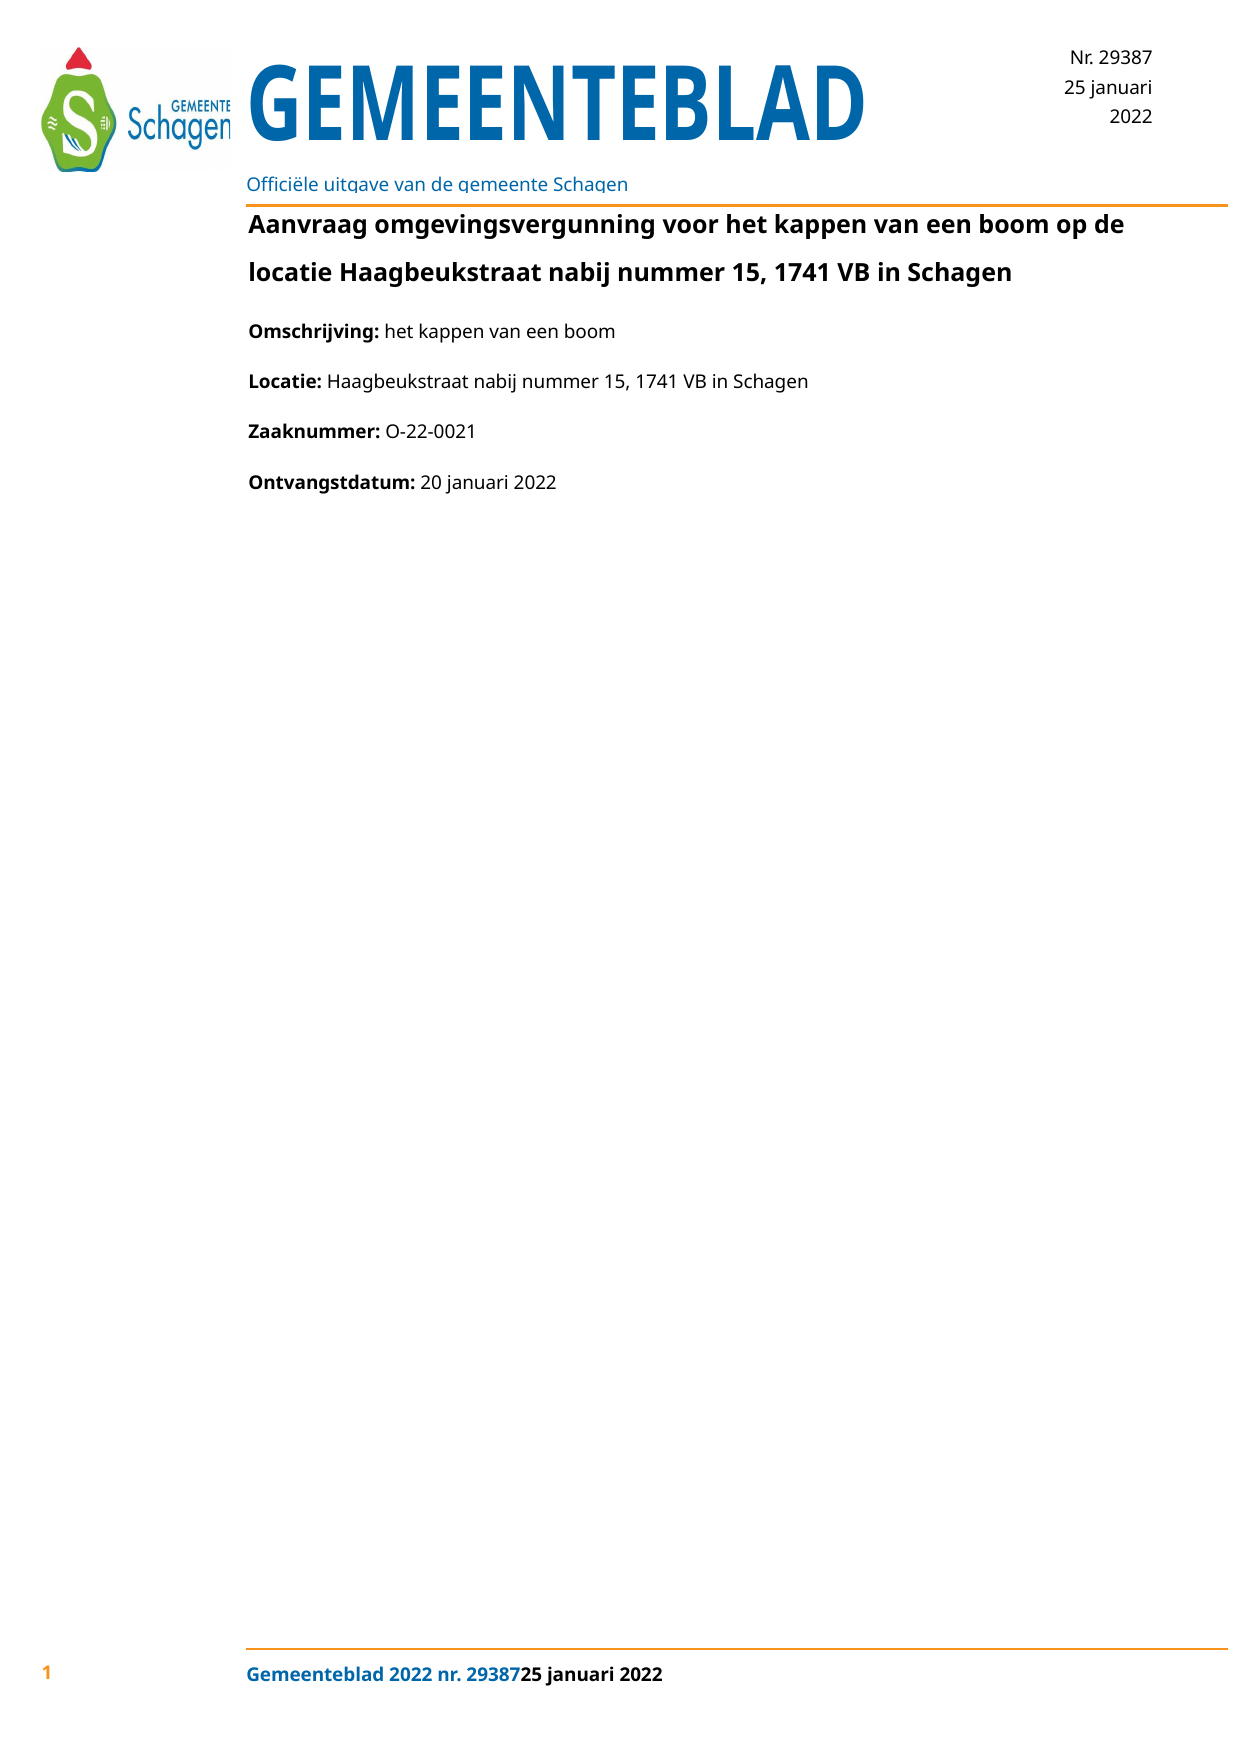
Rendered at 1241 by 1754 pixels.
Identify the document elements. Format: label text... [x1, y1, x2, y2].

text Aanvraag omgevingsvergunning voor het kappen van een boom op de locatie Haagbeukstraat nabij nummer 15, 1741 VB in Schagen [248, 207, 1152, 288]
text Omschrijving: het kappen van een boom [248, 318, 1152, 344]
text Zaaknummer: O-22-0021 [248, 419, 1152, 444]
picture [41, 47, 231, 172]
text Locatie: Haagbeukstraat nabij nummer 15, 1741 VB in Schagen [248, 368, 1152, 394]
text Ontvangstdatum: 20 januari 2022 [248, 469, 1152, 495]
